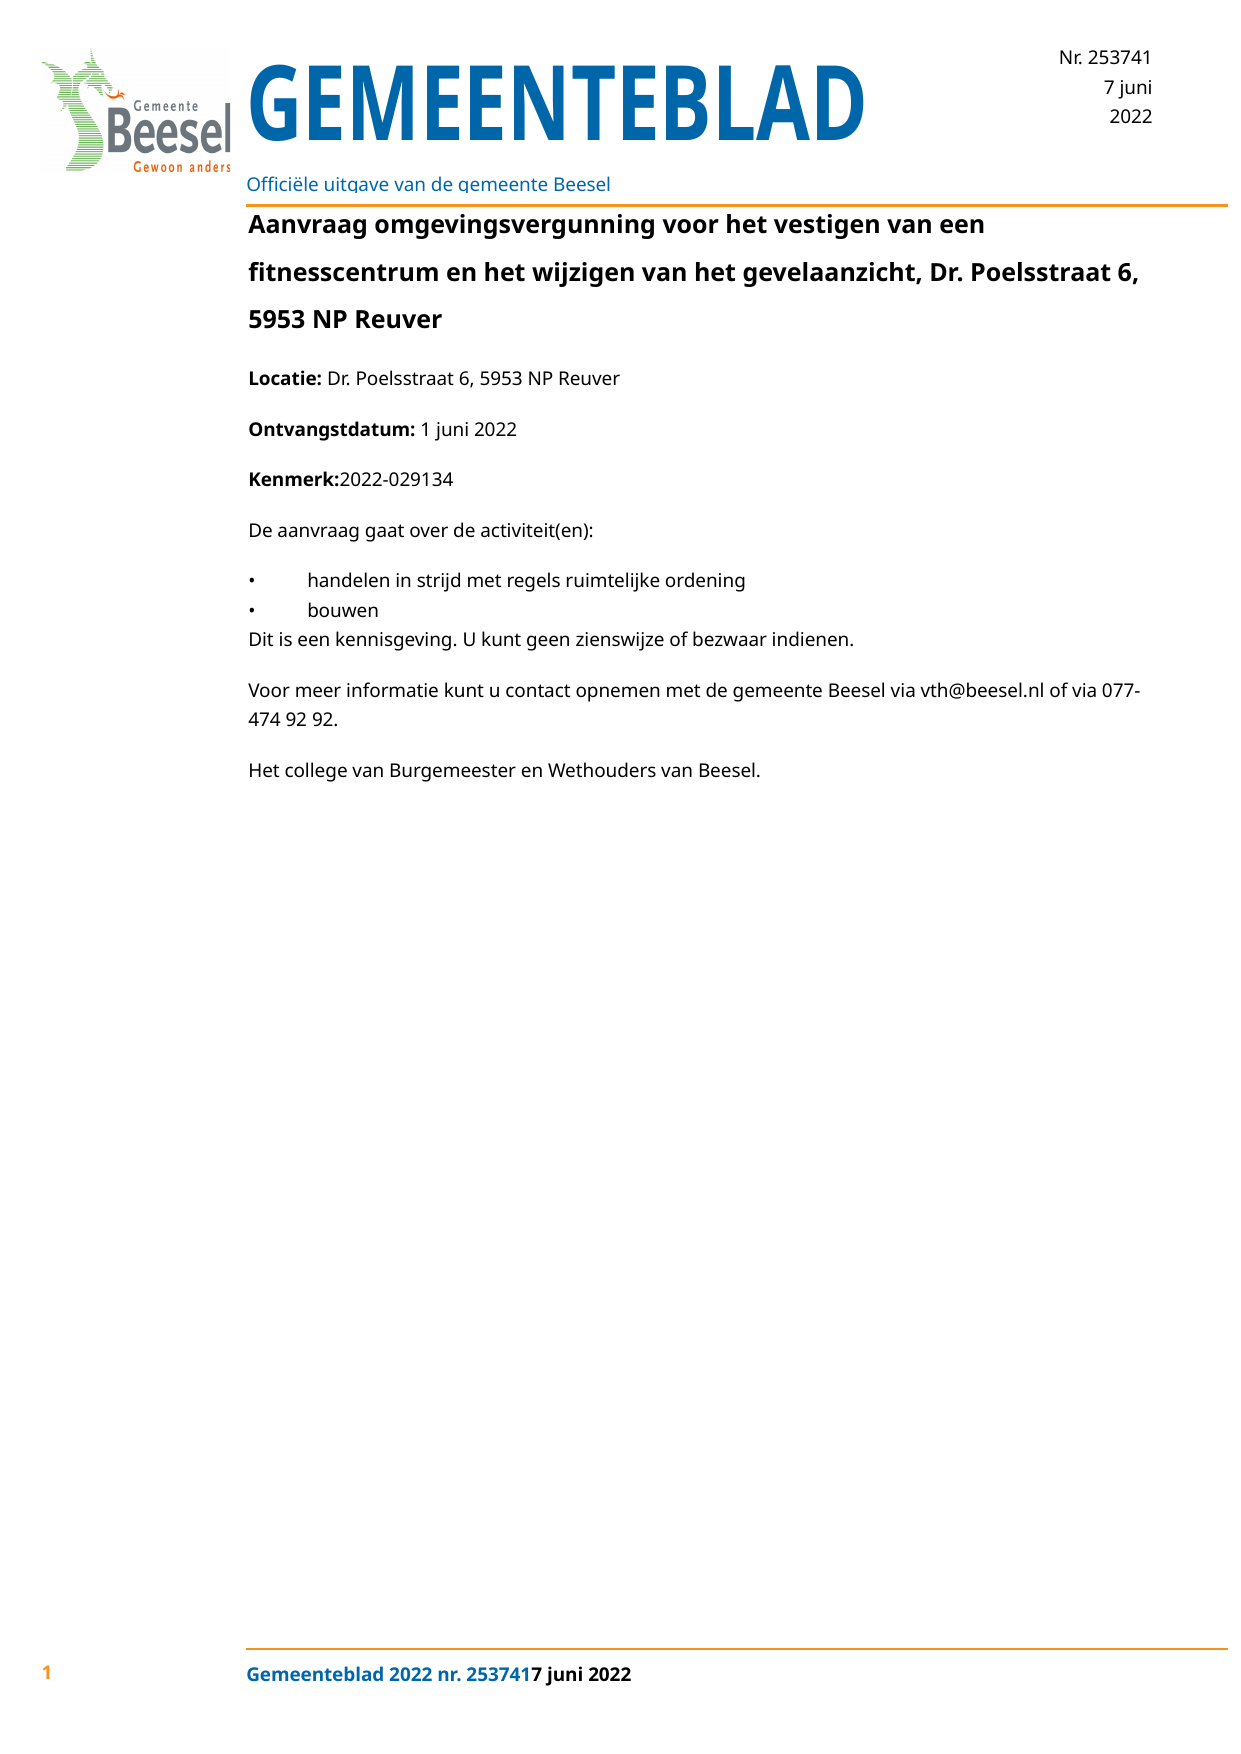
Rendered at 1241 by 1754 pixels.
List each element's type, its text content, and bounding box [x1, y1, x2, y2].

text Dit is een kennisgeving. U kunt geen zienswijze of bezwaar indienen. [248, 626, 1152, 652]
text Kenmerk:2022-029134 [248, 466, 1152, 492]
text Aanvraag omgevingsvergunning voor het vestigen van een fitnesscentrum en het wijzigen van het gevelaanzicht, Dr. Poelsstraat 6, 5953 NP Reuver [248, 207, 1152, 336]
text Ontvangstdatum: 1 juni 2022 [248, 416, 1152, 442]
list bouwen [248, 597, 1152, 622]
text Locatie: Dr. Poelsstraat 6, 5953 NP Reuver [248, 366, 1152, 391]
text De aanvraag gaat over de activiteit(en): [248, 517, 1152, 542]
list handelen in strijd met regels ruimtelijke ordening [248, 567, 1152, 593]
text Het college van Burgemeester en Wethouders van Beesel. [248, 757, 1152, 782]
picture [41, 47, 231, 172]
text Voor meer informatie kunt u contact opnemen met de gemeente Beesel via vth@beesel.nl of via 077-474 92 92. [248, 677, 1152, 732]
